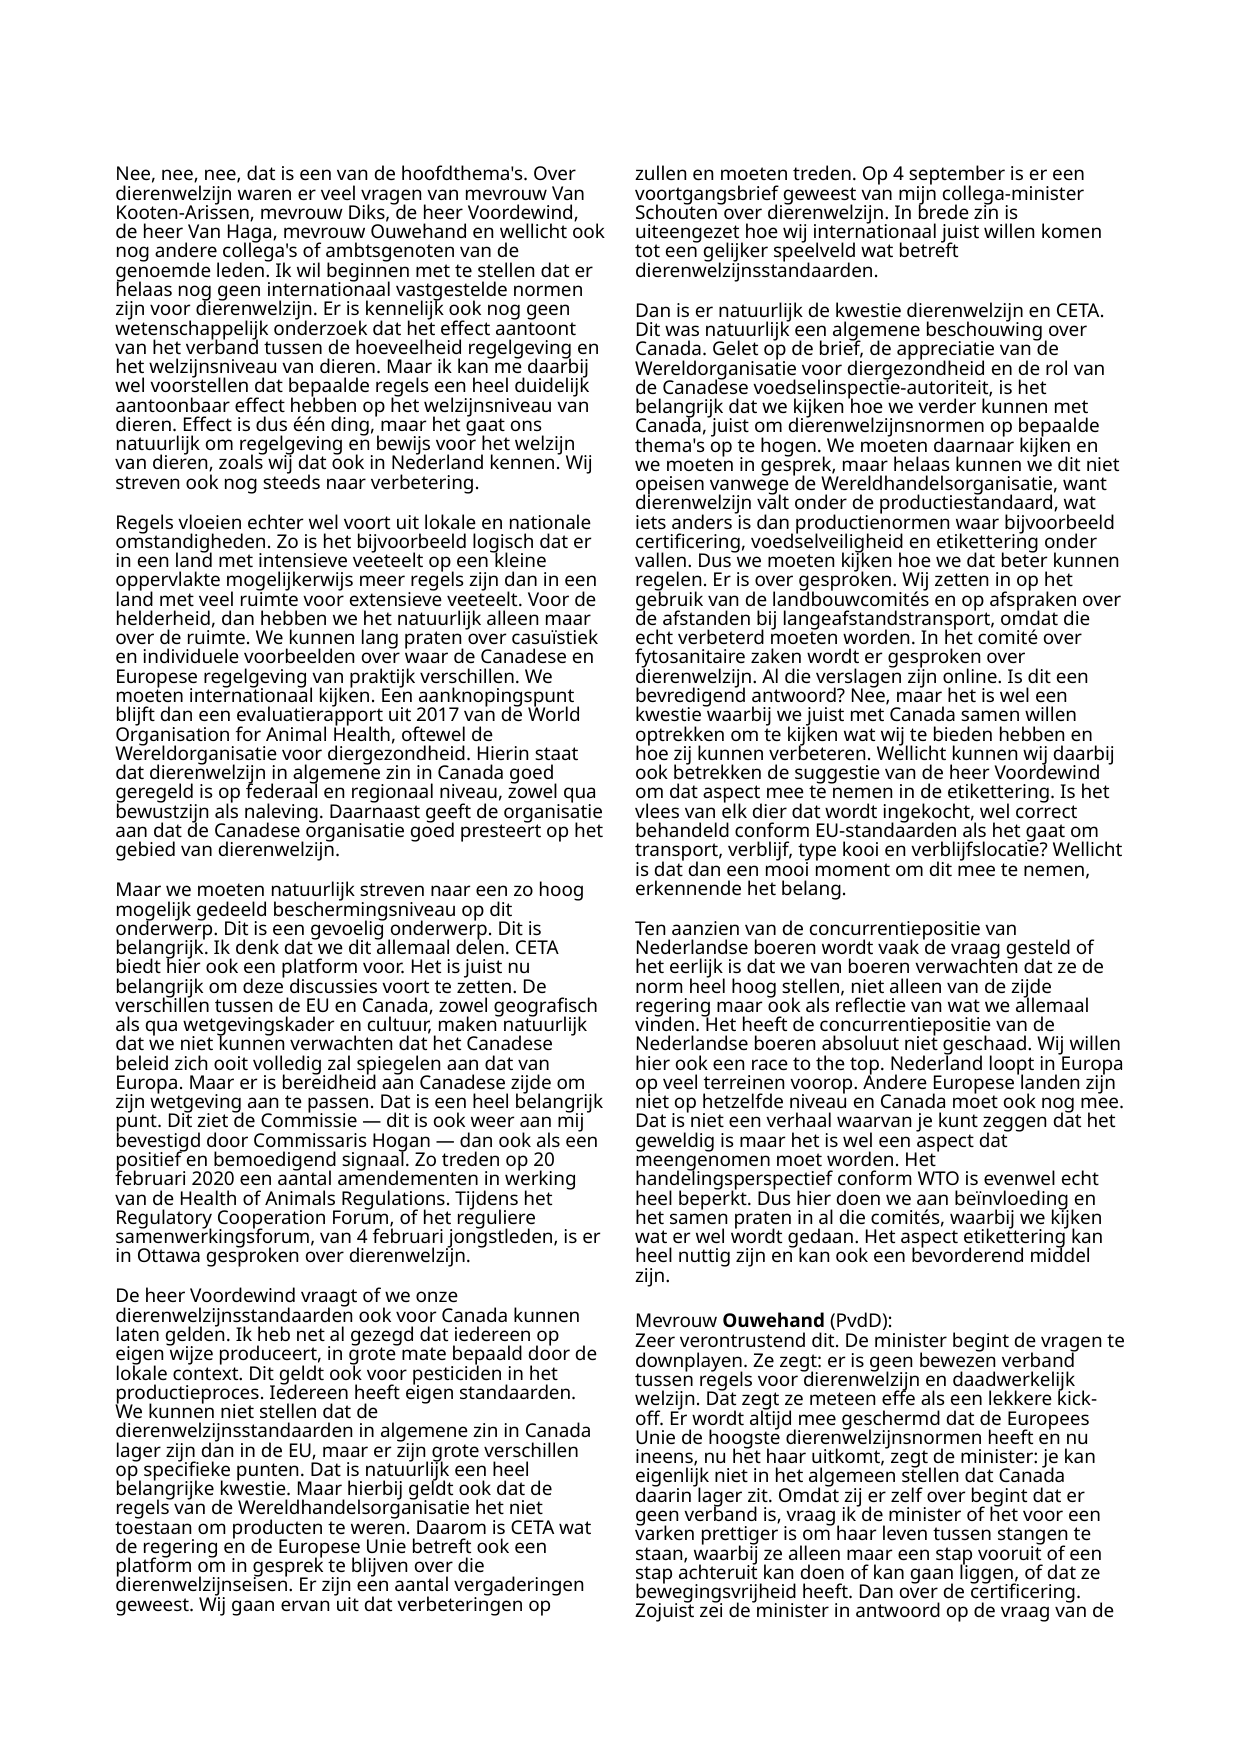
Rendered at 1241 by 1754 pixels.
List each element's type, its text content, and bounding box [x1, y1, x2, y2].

text Maar we moeten natuurlijk streven naar een zo hoog mogelijk gedeeld beschermingsniveau op dit onderwerp. Dit is een gevoelig onderwerp. Dit is belangrijk. Ik denk dat we dit allemaal delen. CETA biedt hier ook een platform voor. Het is juist nu belangrijk om deze discussies voort te zetten. De verschillen tussen de EU en Canada, zowel geografisch als qua wetgevingskader en cultuur, maken natuurlijk dat we niet kunnen verwachten dat het Canadese beleid zich ooit volledig zal spiegelen aan dat van Europa. Maar er is bereidheid aan Canadese zijde om zijn wetgeving aan te passen. Dat is een heel belangrijk punt. Dit ziet de Commissie — dit is ook weer aan mij bevestigd door Commissaris Hogan — dan ook als een positief en bemoedigend signaal. Zo treden op 20 februari 2020 een aantal amendementen in werking van de Health of Animals Regulations. Tijdens het Regulatory Cooperation Forum, of het reguliere samenwerkingsforum, van 4 februari jongstleden, is er in Ottawa gesproken over dierenwelzijn. [115, 881, 605, 1267]
text Dan is er natuurlijk de kwestie dierenwelzijn en CETA. Dit was natuurlijk een algemene beschouwing over Canada. Gelet op de brief, de appreciatie van de Wereldorganisatie voor diergezondheid en de rol van de Canadese voedselinspectie-autoriteit, is het belangrijk dat we kijken hoe we verder kunnen met Canada, juist om dierenwelzijnsnormen op bepaalde thema's op te hogen. We moeten daarnaar kijken en we moeten in gesprek, maar helaas kunnen we dit niet opeisen vanwege de Wereldhandelsorganisatie, want dierenwelzijn valt onder de productiestandaard, wat iets anders is dan productienormen waar bijvoorbeeld certificering, voedselveiligheid en etikettering onder vallen. Dus we moeten kijken hoe we dat beter kunnen regelen. Er is over gesproken. Wij zetten in op het gebruik van de landbouwcomités en op afspraken over de afstanden bij langeafstandstransport, omdat die echt verbeterd moeten worden. In het comité over fytosanitaire zaken wordt er gesproken over dierenwelzijn. Al die verslagen zijn online. Is dit een bevredigend antwoord? Nee, maar het is wel een kwestie waarbij we juist met Canada samen willen optrekken om te kijken wat wij te bieden hebben en hoe zij kunnen verbeteren. Wellicht kunnen wij daarbij ook betrekken de suggestie van de heer Voordewind om dat aspect mee te nemen in de etikettering. Is het vlees van elk dier dat wordt ingekocht, wel correct behandeld conform EU-standaarden als het gaat om transport, verblijf, type kooi en verblijfslocatie? Wellicht is dat dan een mooi moment om dit mee te nemen, erkennende het belang. [635, 302, 1125, 899]
text Regels vloeien echter wel voort uit lokale en nationale omstandigheden. Zo is het bijvoorbeeld logisch dat er in een land met intensieve veeteelt op een kleine oppervlakte mogelijkerwijs meer regels zijn dan in een land met veel ruimte voor extensieve veeteelt. Voor de helderheid, dan hebben we het natuurlijk alleen maar over de ruimte. We kunnen lang praten over casuïstiek en individuele voorbeelden over waar de Canadese en Europese regelgeving van praktijk verschillen. We moeten internationaal kijken. Een aanknopingspunt blijft dan een evaluatierapport uit 2017 van de World Organisation for Animal Health, oftewel de Wereldorganisatie voor diergezondheid. Hierin staat dat dierenwelzijn in algemene zin in Canada goed geregeld is op federaal en regionaal niveau, zowel qua bewustzijn als naleving. Daarnaast geeft de organisatie aan dat de Canadese organisatie goed presteert op het gebied van dierenwelzijn. [115, 514, 605, 861]
text De heer Voordewind vraagt of we onze dierenwelzijnsstandaarden ook voor Canada kunnen laten gelden. Ik heb net al gezegd dat iedereen op eigen wijze produceert, in grote mate bepaald door de lokale context. Dit geldt ook voor pesticiden in het productieproces. Iedereen heeft eigen standaarden. We kunnen niet stellen dat de dierenwelzijnsstandaarden in algemene zin in Canada lager zijn dan in de EU, maar er zijn grote verschillen op specifieke punten. Dat is natuurlijk een heel belangrijke kwestie. Maar hierbij geldt ook dat de regels van de Wereldhandelsorganisatie het niet toestaan om producten te weren. Daarom is CETA wat de regering en de Europese Unie betreft ook een platform om in gesprek te blijven over die dierenwelzijnseisen. Er zijn een aantal vergaderingen geweest. Wij gaan ervan uit dat verbeteringen op [115, 1287, 605, 1615]
text zullen en moeten treden. Op 4 september is er een voortgangsbrief geweest van mijn collega-minister Schouten over dierenwelzijn. In brede zin is uiteengezet hoe wij internationaal juist willen komen tot een gelijker speelveld wat betreft dierenwelzijnsstandaarden. [635, 165, 1125, 281]
text Zeer verontrustend dit. De minister begint de vragen te downplayen. Ze zegt: er is geen bewezen verband tussen regels voor dierenwelzijn en daadwerkelijk welzijn. Dat zegt ze meteen effe als een lekkere kick-off. Er wordt altijd mee geschermd dat de Europees Unie de hoogste dierenwelzijnsnormen heeft en nu ineens, nu het haar uitkomt, zegt de minister: je kan eigenlijk niet in het algemeen stellen dat Canada daarin lager zit. Omdat zij er zelf over begint dat er geen verband is, vraag ik de minister of het voor een varken prettiger is om haar leven tussen stangen te staan, waarbij ze alleen maar een stap vooruit of een stap achteruit kan doen of kan gaan liggen, of dat ze bewegingsvrijheid heeft. Dan over de certificering. Zojuist zei de minister in antwoord op de vraag van de [635, 1332, 1125, 1622]
text Nee, nee, nee, dat is een van de hoofdthema's. Over dierenwelzijn waren er veel vragen van mevrouw Van Kooten-Arissen, mevrouw Diks, de heer Voordewind, de heer Van Haga, mevrouw Ouwehand en wellicht ook nog andere collega's of ambtsgenoten van de genoemde leden. Ik wil beginnen met te stellen dat er helaas nog geen internationaal vastgestelde normen zijn voor dierenwelzijn. Er is kennelijk ook nog geen wetenschappelijk onderzoek dat het effect aantoont van het verband tussen de hoeveelheid regelgeving en het welzijnsniveau van dieren. Maar ik kan me daarbij wel voorstellen dat bepaalde regels een heel duidelijk aantoonbaar effect hebben op het welzijnsniveau van dieren. Effect is dus één ding, maar het gaat ons natuurlijk om regelgeving en bewijs voor het welzijn van dieren, zoals wij dat ook in Nederland kennen. Wij streven ook nog steeds naar verbetering. [115, 165, 605, 493]
text Mevrouw Ouwehand (PvdD): [635, 1307, 1125, 1332]
text Ten aanzien van de concurrentiepositie van Nederlandse boeren wordt vaak de vraag gesteld of het eerlijk is dat we van boeren verwachten dat ze de norm heel hoog stellen, niet alleen van de zijde regering maar ook als reflectie van wat we allemaal vinden. Het heeft de concurrentiepositie van de Nederlandse boeren absoluut niet geschaad. Wij willen hier ook een race to the top. Nederland loopt in Europa op veel terreinen voorop. Andere Europese landen zijn niet op hetzelfde niveau en Canada moet ook nog mee. Dat is niet een verhaal waarvan je kunt zeggen dat het geweldig is maar het is wel een aspect dat meengenomen moet worden. Het handelingsperspectief conform WTO is evenwel echt heel beperkt. Dus hier doen we aan beïnvloeding en het samen praten in al die comités, waarbij we kijken wat er wel wordt gedaan. Het aspect etikettering kan heel nuttig zijn en kan ook een bevorderend middel zijn. [635, 920, 1125, 1286]
